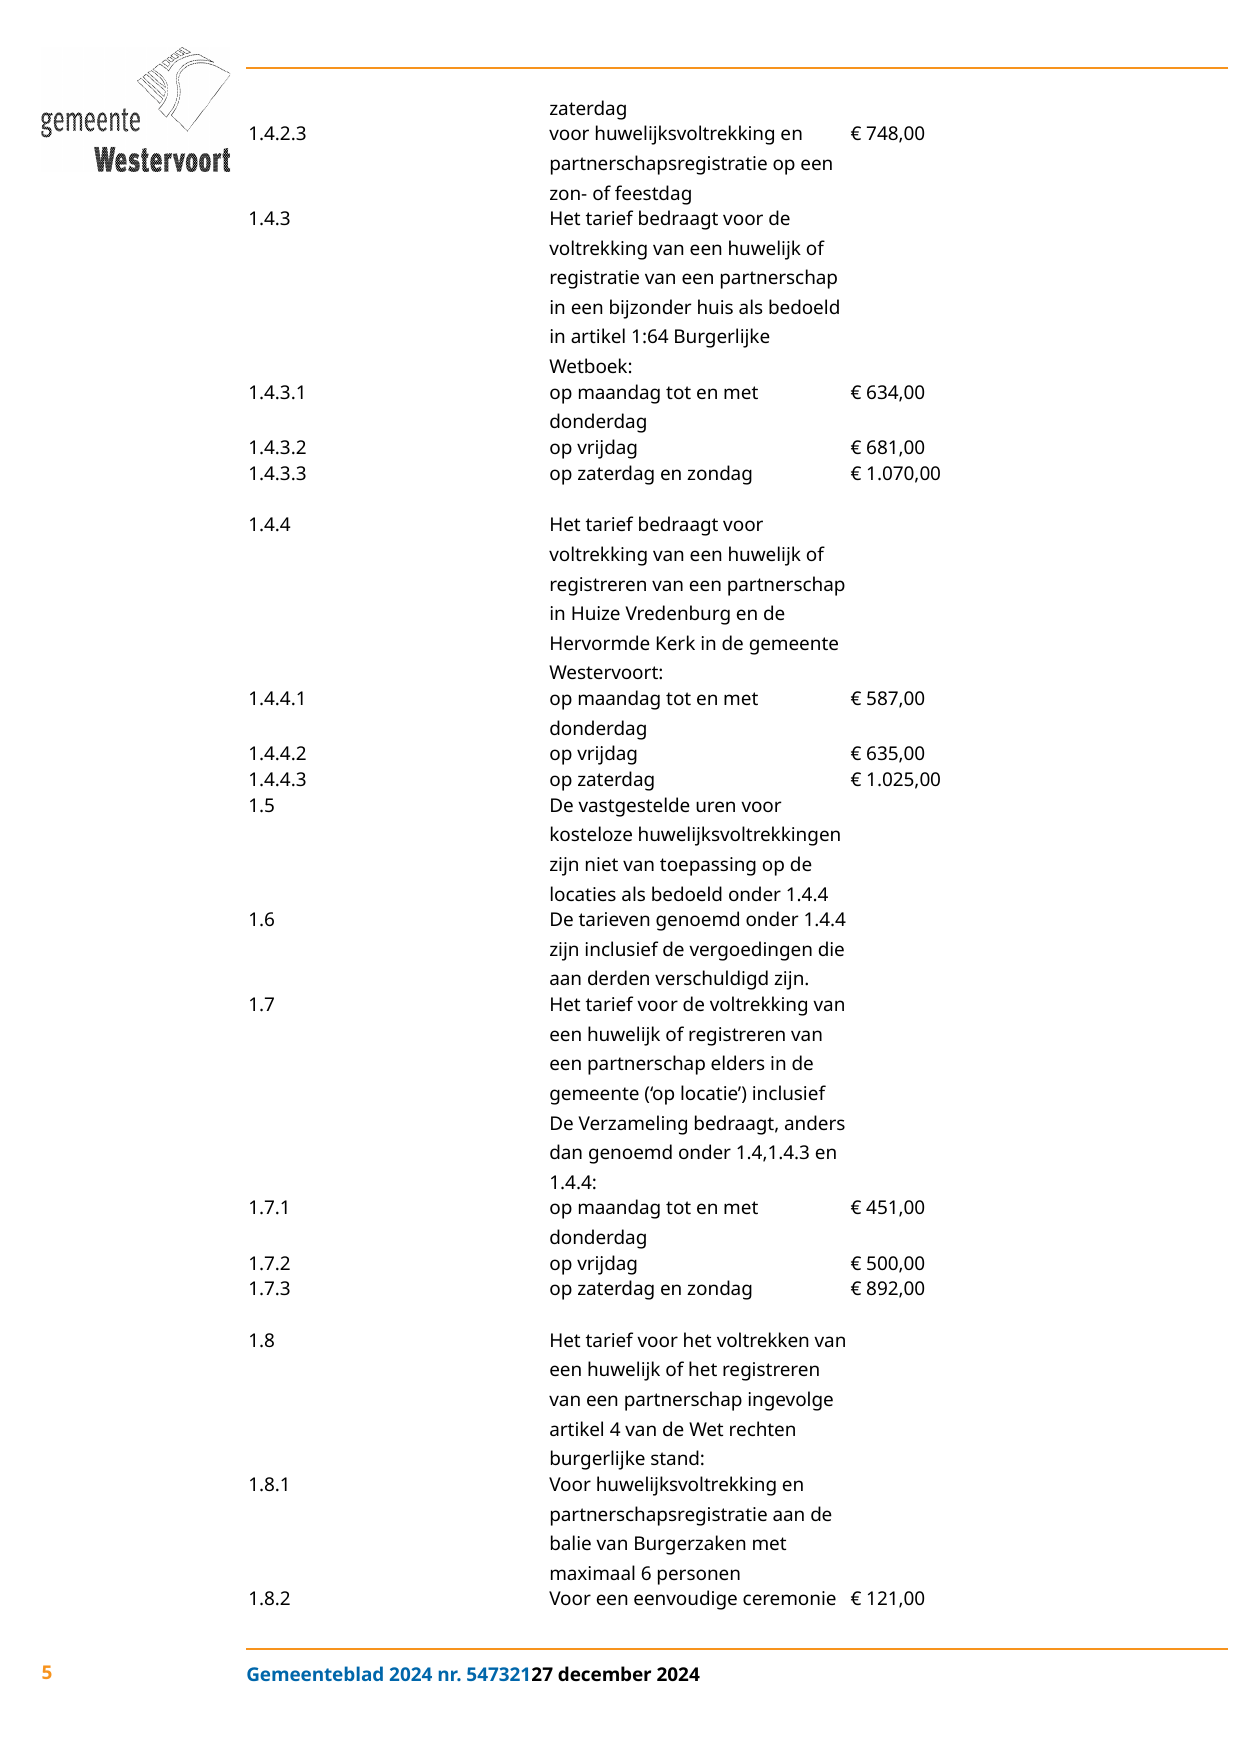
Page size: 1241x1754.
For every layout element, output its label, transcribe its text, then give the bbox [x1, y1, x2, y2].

table_cell op zaterdag en zondag [549, 1276, 850, 1301]
table_cell € 1.025,00 [850, 766, 1152, 792]
table_cell € 681,00 [850, 434, 1152, 460]
table_cell 1.7 [248, 991, 549, 1194]
table_cell 1.4.3.2 [248, 434, 549, 460]
table_cell 1.4.4.1 [248, 685, 549, 741]
table_cell € 892,00 [850, 1276, 1152, 1301]
table_cell 1.6 [248, 906, 549, 991]
table_cell 1.7.3 [248, 1276, 549, 1301]
table_cell € 451,00 [850, 1195, 1152, 1250]
table_cell [850, 95, 1152, 121]
table_cell € 500,00 [850, 1250, 1152, 1276]
table_cell [850, 512, 1152, 685]
table_cell [248, 95, 549, 121]
table_cell € 635,00 [850, 741, 1152, 766]
table_cell 1.4.3 [248, 205, 549, 379]
table_cell € 587,00 [850, 685, 1152, 741]
table_cell Voor een eenvoudige ceremonie [549, 1586, 850, 1611]
table_cell € 121,00 [850, 1586, 1152, 1611]
table_cell 1.4.4.3 [248, 766, 549, 792]
table_cell € 634,00 [850, 379, 1152, 434]
table_cell 1.8.1 [248, 1471, 549, 1586]
table_cell op maandag tot en met donderdag [549, 1195, 850, 1250]
table_cell op vrijdag [549, 741, 850, 766]
picture [41, 47, 231, 172]
table_cell op zaterdag [549, 766, 850, 792]
table_cell € 748,00 [850, 121, 1152, 205]
table_cell op vrijdag [549, 434, 850, 460]
table_cell 1.8 [248, 1327, 549, 1471]
table_cell 1.4.3.1 [248, 379, 549, 434]
table_cell € 1.070,00 [850, 460, 1152, 486]
table_cell 1.4.4 [248, 512, 549, 685]
table_cell [850, 1301, 1152, 1327]
table_cell [248, 1301, 549, 1327]
table_cell [549, 486, 850, 512]
table_cell op maandag tot en met donderdag [549, 379, 850, 434]
table_cell op maandag tot en met donderdag [549, 685, 850, 741]
table_cell Het tarief bedraagt voor voltrekking van een huwelijk of registreren van een partnerschap in Huize Vredenburg en de Hervormde Kerk in de gemeente Westervoort: [549, 512, 850, 685]
table_cell De vastgestelde uren voor kosteloze huwelijksvoltrekkingen zijn niet van toepassing op de locaties als bedoeld onder 1.4.4 [549, 792, 850, 906]
table_cell op zaterdag en zondag [549, 460, 850, 486]
table_cell 1.4.2.3 [248, 121, 549, 205]
table_cell 1.8.2 [248, 1586, 549, 1611]
table_cell 1.7.1 [248, 1195, 549, 1250]
table_cell voor huwelijksvoltrekking en partnerschapsregistratie op een zon- of feestdag [549, 121, 850, 205]
table_cell 1.4.4.2 [248, 741, 549, 766]
table_cell Het tarief voor het voltrekken van een huwelijk of het registreren van een partnerschap ingevolge artikel 4 van de Wet rechten burgerlijke stand: [549, 1327, 850, 1471]
table_cell [850, 1327, 1152, 1471]
table_cell De tarieven genoemd onder 1.4.4 zijn inclusief de vergoedingen die aan derden verschuldigd zijn. [549, 906, 850, 991]
table_cell Voor huwelijksvoltrekking en partnerschapsregistratie aan de balie van Burgerzaken met maximaal 6 personen [549, 1471, 850, 1586]
table_cell [850, 205, 1152, 379]
table_cell 1.7.2 [248, 1250, 549, 1276]
table_cell [850, 991, 1152, 1194]
table_cell [850, 486, 1152, 512]
table_cell 1.4.3.3 [248, 460, 549, 486]
table_cell [850, 906, 1152, 991]
table_cell Het tarief voor de voltrekking van een huwelijk of registreren van een partnerschap elders in de gemeente (‘op locatie’) inclusief De Verzameling bedraagt, anders dan genoemd onder 1.4,1.4.3 en 1.4.4: [549, 991, 850, 1194]
table_cell Het tarief bedraagt voor de voltrekking van een huwelijk of registratie van een partnerschap in een bijzonder huis als bedoeld in artikel 1:64 Burgerlijke Wetboek: [549, 205, 850, 379]
table_cell zaterdag [549, 95, 850, 121]
table_cell [850, 792, 1152, 906]
table_cell op vrijdag [549, 1250, 850, 1276]
table_cell [850, 1471, 1152, 1586]
table_cell 1.5 [248, 792, 549, 906]
table_cell [248, 486, 549, 512]
table_cell [549, 1301, 850, 1327]
